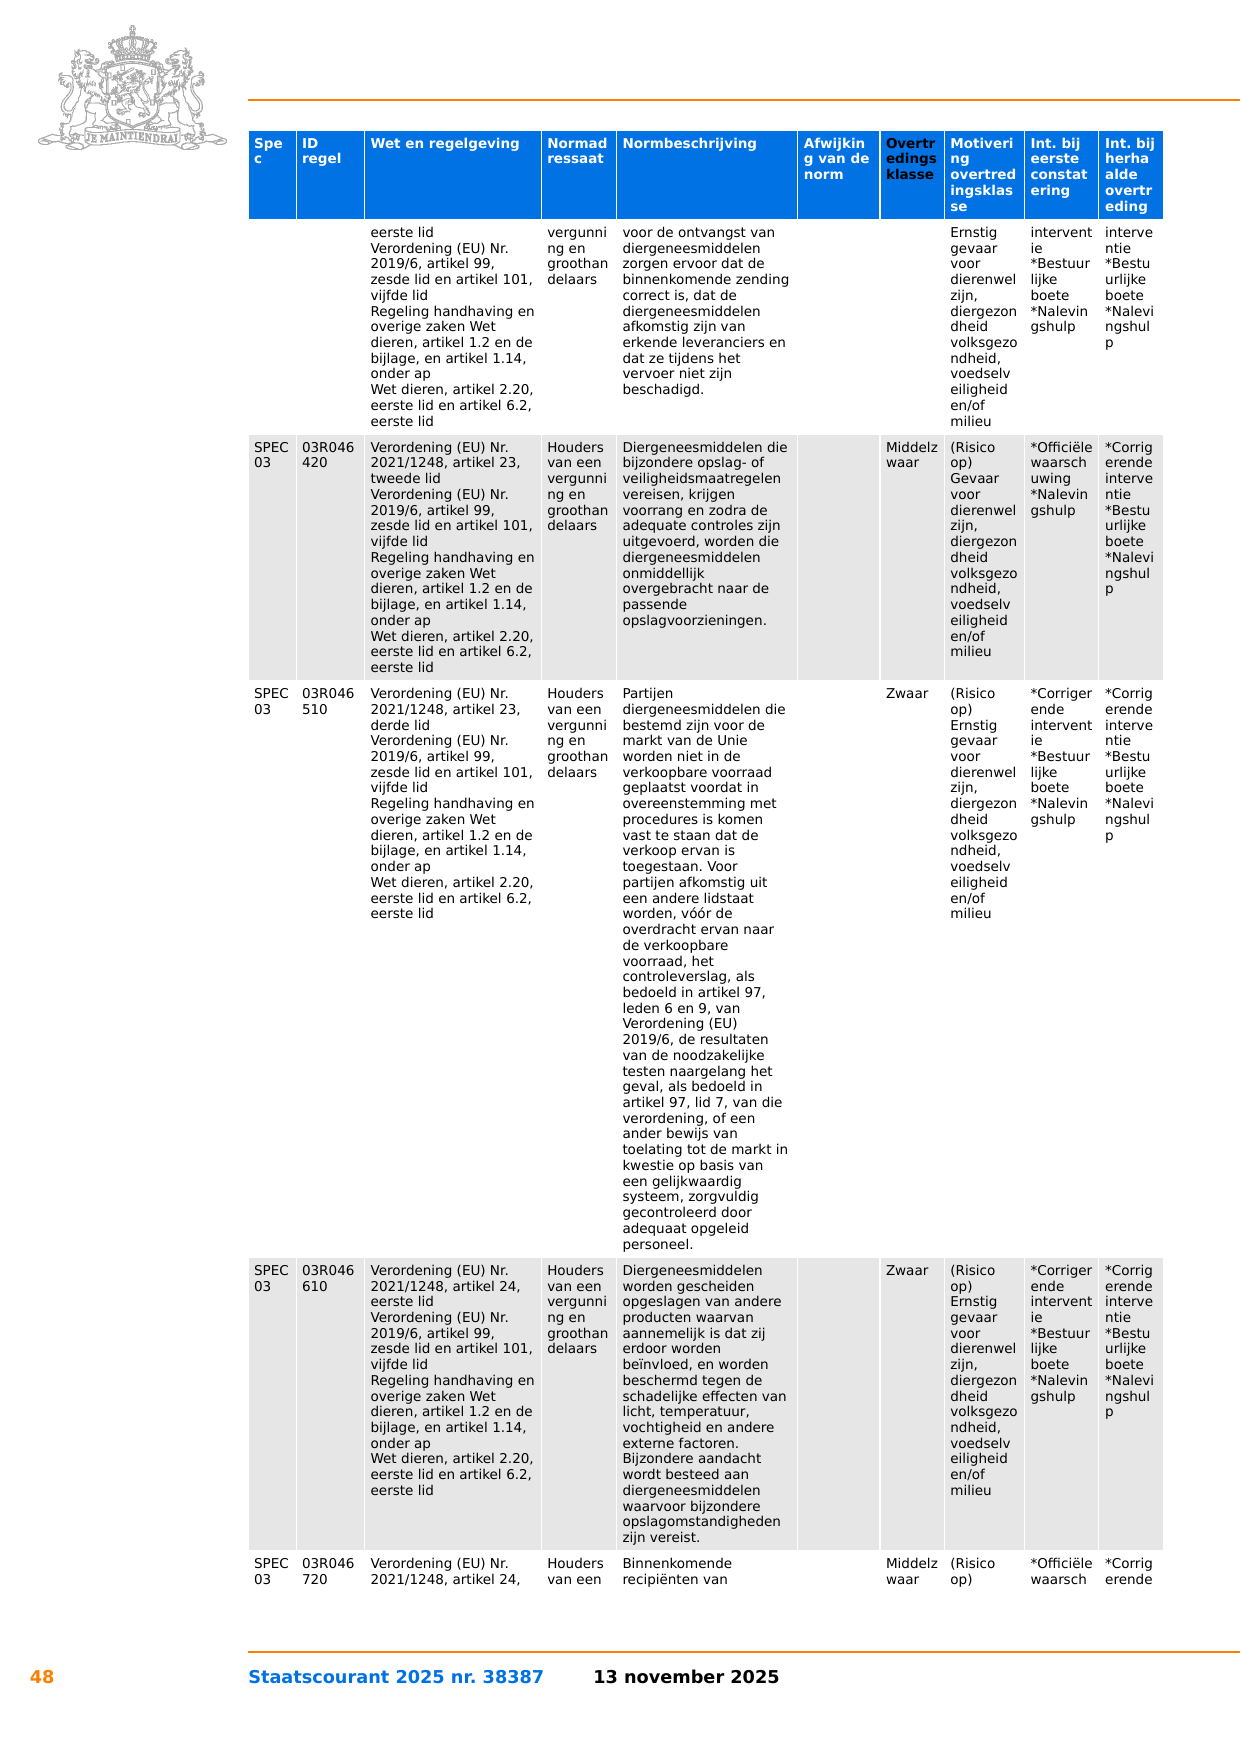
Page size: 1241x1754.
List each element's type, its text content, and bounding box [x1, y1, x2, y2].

table_cell *Corrigerende interventie *Bestuurlijke boete *Nalevingshulp [1099, 435, 1163, 680]
table_cell Middelzwaar [881, 1551, 944, 1592]
table_cell 03R046510 [297, 681, 364, 1257]
table_header Int. bij herhaalde overtreding [1099, 131, 1163, 219]
table_cell *Officiële waarsch [1025, 1551, 1098, 1592]
table_cell [881, 220, 944, 434]
table_cell *Corrigerende interventie *Bestuurlijke boete *Nalevingshulp [1025, 1258, 1098, 1550]
table_header Spec [249, 131, 296, 219]
table_cell Houders van een vergunning en groothandelaars [542, 435, 616, 680]
table_cell [798, 435, 879, 680]
table_cell *Corrigerende interventie *Bestuurlijke boete *Nalevingshulp [1099, 681, 1163, 1257]
table_cell voor de ontvangst van diergeneesmiddelen zorgen ervoor dat de binnenkomende zending correct is, dat de diergeneesmiddelen afkomstig zijn van erkende leveranciers en dat ze tijdens het vervoer niet zijn beschadigd. [617, 220, 797, 434]
table_cell [798, 1551, 879, 1592]
table_cell Verordening (EU) Nr. 2021/1248, artikel 23, tweede lid Verordening (EU) Nr. 2019/6, artikel 99, zesde lid en artikel 101, vijfde lid Regeling handhaving en overige zaken Wet dieren, artikel 1.2 en de bijlage, en artikel 1.14, onder ap Wet dieren, artikel 2.20, eerste lid en artikel 6.2, eerste lid [365, 435, 541, 680]
table_cell Verordening (EU) Nr. 2021/1248, artikel 23, derde lid Verordening (EU) Nr. 2019/6, artikel 99, zesde lid en artikel 101, vijfde lid Regeling handhaving en overige zaken Wet dieren, artikel 1.2 en de bijlage, en artikel 1.14, onder ap Wet dieren, artikel 2.20, eerste lid en artikel 6.2, eerste lid [365, 681, 541, 1257]
table_cell vergunning en groothandelaars [542, 220, 616, 434]
table_cell *Corrigerende [1099, 1551, 1163, 1592]
table_cell 03R046720 [297, 1551, 364, 1592]
table_cell interventie *Bestuurlijke boete *Nalevingshulp [1025, 220, 1098, 434]
table_cell SPEC03 [249, 1258, 296, 1550]
table_cell [798, 681, 879, 1257]
table_cell Houders van een vergunning en groothandelaars [542, 1258, 616, 1550]
table_cell Zwaar [881, 681, 944, 1257]
table_cell [297, 220, 364, 434]
table_cell 03R046420 [297, 435, 364, 680]
table_cell *Officiële waarschuwing *Nalevingshulp [1025, 435, 1098, 680]
table_cell Houders van een [542, 1551, 616, 1592]
table_cell Diergeneesmiddelen worden gescheiden opgeslagen van andere producten waarvan aannemelijk is dat zij erdoor worden beïnvloed, en worden beschermd tegen de schadelijke effecten van licht, temperatuur, vochtigheid en andere externe factoren. Bijzondere aandacht wordt besteed aan diergeneesmiddelen waarvoor bijzondere opslagomstandigheden zijn vereist. [617, 1258, 797, 1550]
table_cell *Corrigerende interventie *Bestuurlijke boete *Nalevingshulp [1099, 1258, 1163, 1550]
table_cell Partijen diergeneesmiddelen die bestemd zijn voor de markt van de Unie worden niet in de verkoopbare voorraad geplaatst voordat in overeenstemming met procedures is komen vast te staan dat de verkoop ervan is toegestaan. Voor partijen afkomstig uit een andere lidstaat worden, vóór de overdracht ervan naar de verkoopbare voorraad, het controleverslag, als bedoeld in artikel 97, leden 6 en 9, van Verordening (EU) 2019/6, de resultaten van de noodzakelijke testen naargelang het geval, als bedoeld in artikel 97, lid 7, van die verordening, of een ander bewijs van toelating tot de markt in kwestie op basis van een gelijkwaardig systeem, zorgvuldig gecontroleerd door adequaat opgeleid personeel. [617, 681, 797, 1257]
table_cell (Risico op) Ernstig gevaar voor dierenwelzijn, diergezondheid volksgezondheid, voedselveiligheid en/of milieu [945, 681, 1024, 1257]
table_header Wet en regelgeving [365, 131, 541, 219]
table_cell Ernstig gevaar voor dierenwelzijn, diergezondheid volksgezondheid, voedselveiligheid en/of milieu [945, 220, 1024, 434]
table_header Normbeschrijving [617, 131, 797, 219]
table_cell SPEC03 [249, 1551, 296, 1592]
table_cell SPEC03 [249, 681, 296, 1257]
table_cell (Risico op) [945, 1551, 1024, 1592]
table_cell 03R046610 [297, 1258, 364, 1550]
table_cell *Corrigerende interventie *Bestuurlijke boete *Nalevingshulp [1025, 681, 1098, 1257]
table_cell [798, 1258, 879, 1550]
table_header ID regel [297, 131, 364, 219]
table_header Motivering overtredingsklasse [945, 131, 1024, 219]
table_cell Verordening (EU) Nr. 2021/1248, artikel 24, eerste lid Verordening (EU) Nr. 2019/6, artikel 99, zesde lid en artikel 101, vijfde lid Regeling handhaving en overige zaken Wet dieren, artikel 1.2 en de bijlage, en artikel 1.14, onder ap Wet dieren, artikel 2.20, eerste lid en artikel 6.2, eerste lid [365, 1258, 541, 1550]
table_cell Verordening (EU) Nr. 2021/1248, artikel 24, [365, 1551, 541, 1592]
table_cell [798, 220, 879, 434]
table_cell interventie *Bestuurlijke boete *Nalevingshulp [1099, 220, 1163, 434]
table_cell Binnenkomende recipiënten van [617, 1551, 797, 1592]
table_cell Diergeneesmiddelen die bijzondere opslag- of veiligheidsmaatregelen vereisen, krijgen voorrang en zodra de adequate controles zijn uitgevoerd, worden die diergeneesmiddelen onmiddellijk overgebracht naar de passende opslagvoorzieningen. [617, 435, 797, 680]
table_cell Middelzwaar [881, 435, 944, 680]
table_header Int. bij eerste constatering [1025, 131, 1098, 219]
table_cell Houders van een vergunning en groothandelaars [542, 681, 616, 1257]
table_cell [249, 220, 296, 434]
table_header Afwijking van de norm [798, 131, 879, 219]
table_cell (Risico op) Gevaar voor dierenwelzijn, diergezondheid volksgezondheid, voedselveiligheid en/of milieu [945, 435, 1024, 680]
table_cell (Risico op) Ernstig gevaar voor dierenwelzijn, diergezondheid volksgezondheid, voedselveiligheid en/of milieu [945, 1258, 1024, 1550]
picture [38, 25, 227, 150]
table_header Overtredingsklasse [881, 131, 944, 219]
table_cell Zwaar [881, 1258, 944, 1550]
table_header Normadressaat [542, 131, 616, 219]
table_cell SPEC03 [249, 435, 296, 680]
table_cell eerste lid Verordening (EU) Nr. 2019/6, artikel 99, zesde lid en artikel 101, vijfde lid Regeling handhaving en overige zaken Wet dieren, artikel 1.2 en de bijlage, en artikel 1.14, onder ap Wet dieren, artikel 2.20, eerste lid en artikel 6.2, eerste lid [365, 220, 541, 434]
